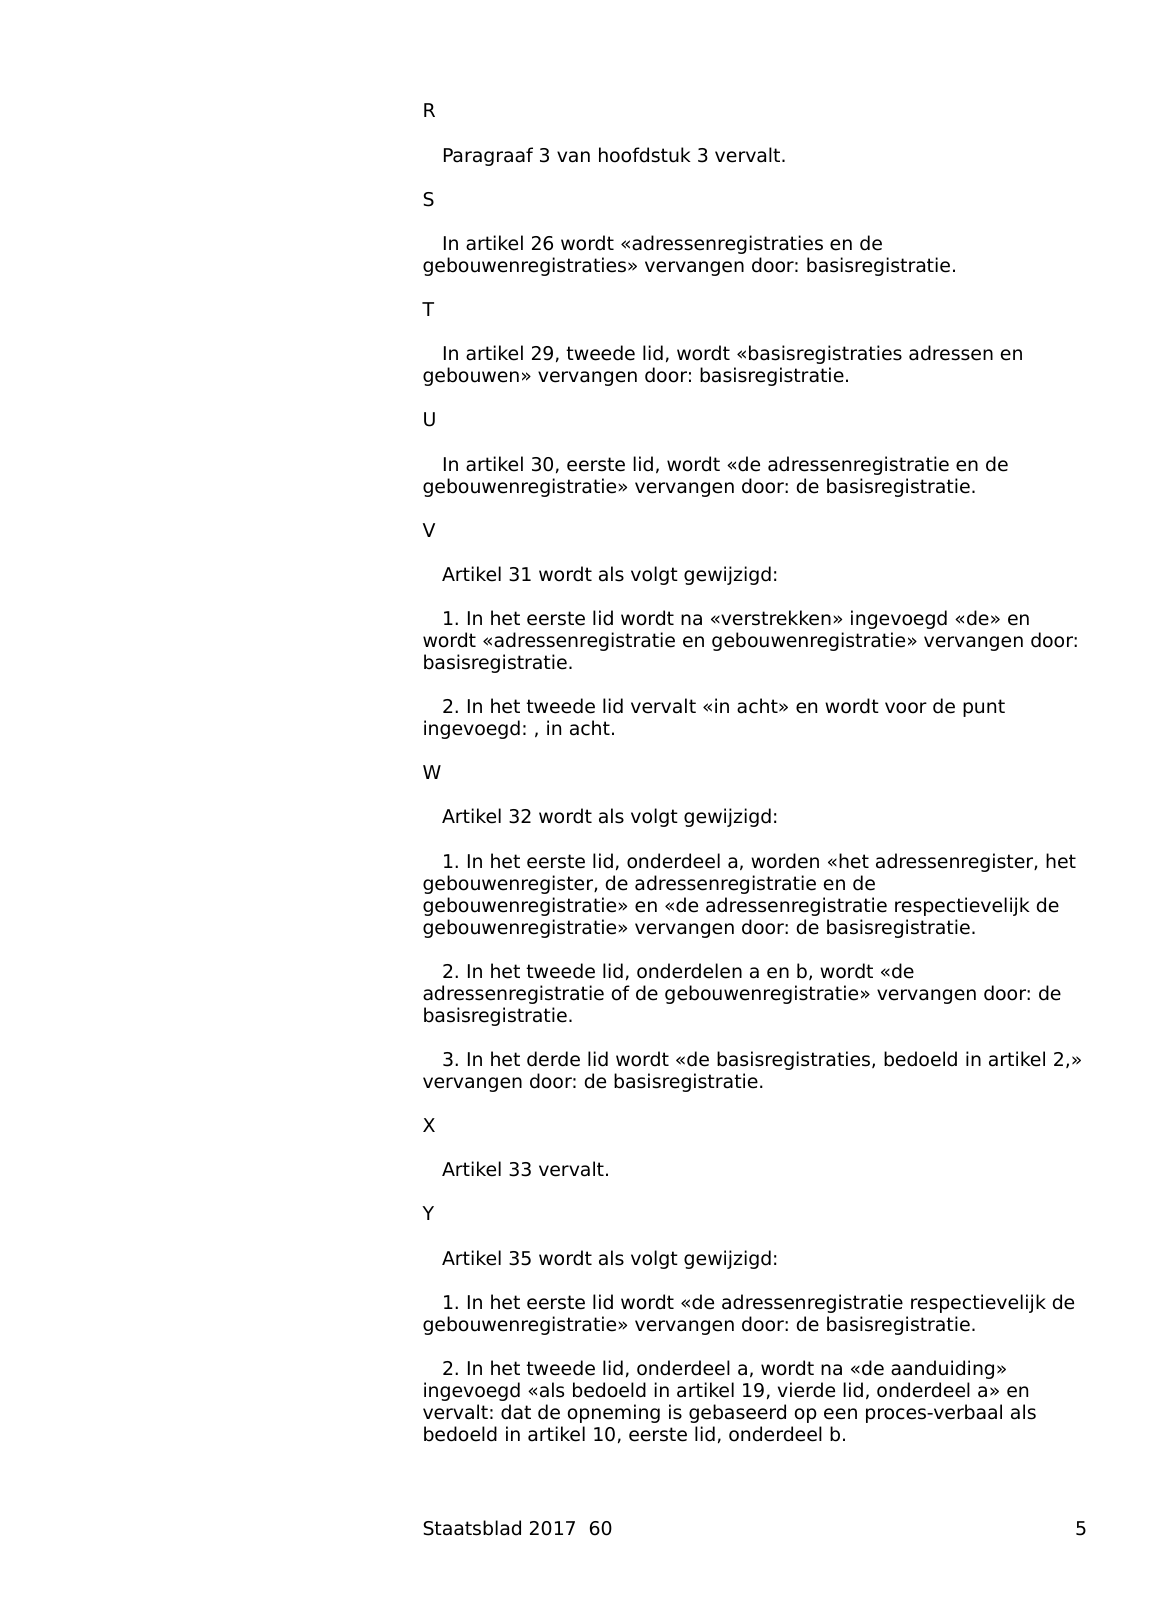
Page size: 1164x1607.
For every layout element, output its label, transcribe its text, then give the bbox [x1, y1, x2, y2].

text Artikel 32 wordt als volgt gewijzigd: [422, 806, 1087, 828]
text T [422, 299, 1087, 321]
text Artikel 31 wordt als volgt gewijzigd: [422, 564, 1087, 586]
text 1. In het eerste lid, onderdeel a, worden «het adressenregister, het gebouwenregister, de adressenregistratie en de gebouwenregistratie» en «de adressenregistratie respectievelijk de gebouwenregistratie» vervangen door: de basisregistratie. [422, 851, 1087, 938]
text 2. In het tweede lid, onderdelen a en b, wordt «de adressenregistratie of de gebouwenregistratie» vervangen door: de basisregistratie. [422, 961, 1087, 1027]
text Artikel 35 wordt als volgt gewijzigd: [422, 1247, 1087, 1269]
text W [422, 762, 1087, 784]
text 2. In het tweede lid, onderdeel a, wordt na «de aanduiding» ingevoegd «als bedoeld in artikel 19, vierde lid, onderdeel a» en vervalt: dat de opneming is gebaseerd op een proces-verbaal als bedoeld in artikel 10, eerste lid, onderdeel b. [422, 1358, 1087, 1446]
text V [422, 520, 1087, 542]
text 1. In het eerste lid wordt na «verstrekken» ingevoegd «de» en wordt «adressenregistratie en gebouwenregistratie» vervangen door: basisregistratie. [422, 608, 1087, 674]
text S [422, 189, 1087, 211]
text 1. In het eerste lid wordt «de adressenregistratie respectievelijk de gebouwenregistratie» vervangen door: de basisregistratie. [422, 1292, 1087, 1336]
text Y [422, 1203, 1087, 1225]
text Artikel 33 vervalt. [422, 1159, 1087, 1181]
text U [422, 409, 1087, 431]
text Paragraaf 3 van hoofdstuk 3 vervalt. [422, 144, 1087, 167]
text X [422, 1115, 1087, 1137]
text In artikel 30, eerste lid, wordt «de adressenregistratie en de gebouwenregistratie» vervangen door: de basisregistratie. [422, 453, 1087, 497]
text In artikel 26 wordt «adressenregistraties en de gebouwenregistraties» vervangen door: basisregistratie. [422, 233, 1087, 277]
text 3. In het derde lid wordt «de basisregistraties, bedoeld in artikel 2,» vervangen door: de basisregistratie. [422, 1049, 1087, 1093]
text 2. In het tweede lid vervalt «in acht» en wordt voor de punt ingevoegd: , in acht. [422, 696, 1087, 740]
text In artikel 29, tweede lid, wordt «basisregistraties adressen en gebouwen» vervangen door: basisregistratie. [422, 343, 1087, 387]
text R [422, 100, 1087, 122]
